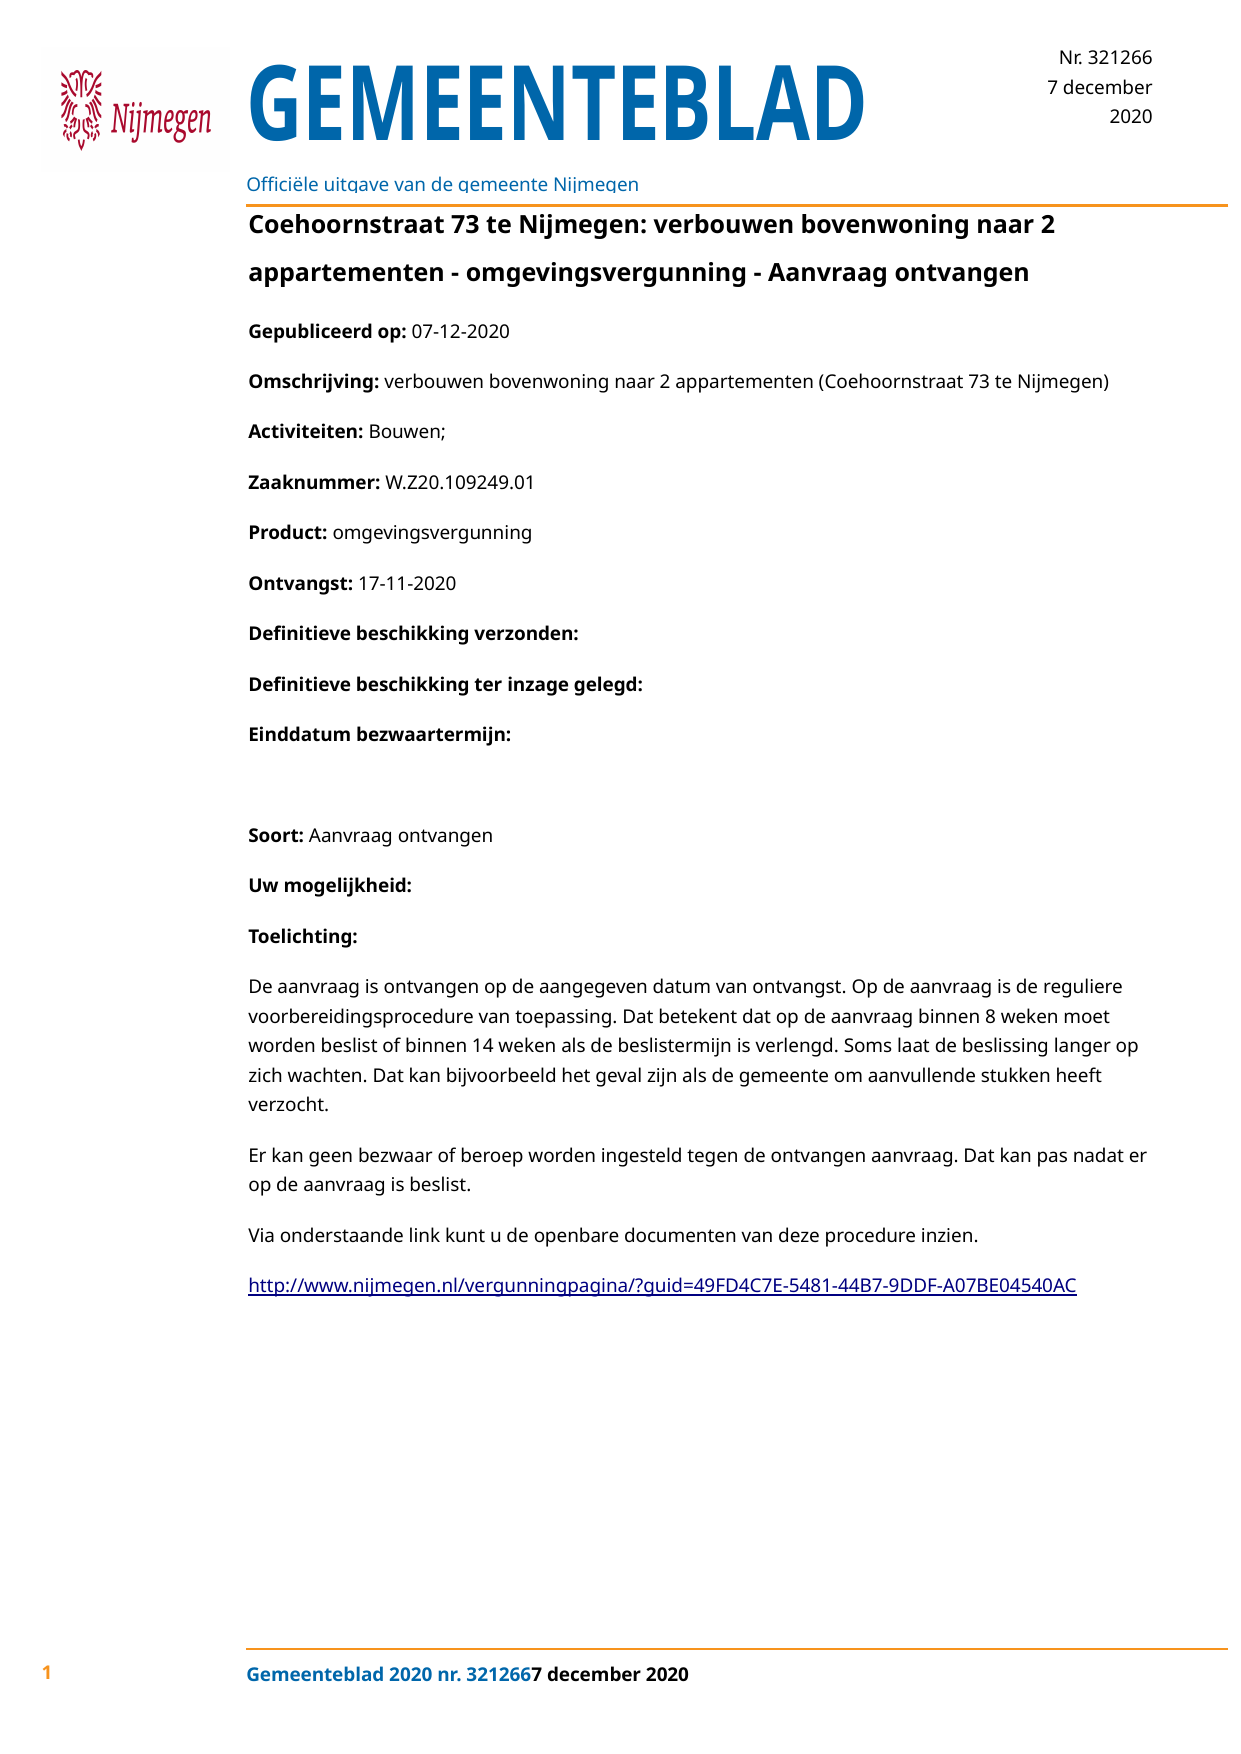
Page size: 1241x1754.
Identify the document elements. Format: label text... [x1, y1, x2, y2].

picture [41, 47, 231, 172]
text Coehoornstraat 73 te Nijmegen: verbouwen bovenwoning naar 2 appartementen - omgevingsvergunning - Aanvraag ontvangen [248, 207, 1152, 288]
text De aanvraag is ontvangen op de aangegeven datum van ontvangst. Op de aanvraag is de reguliere voorbereidingsprocedure van toepassing. Dat betekent dat op de aanvraag binnen 8 weken moet worden beslist of binnen 14 weken als de beslistermijn is verlengd. Soms laat de beslissing langer op zich wachten. Dat kan bijvoorbeeld het geval zijn als de gemeente om aanvullende stukken heeft verzocht. [248, 973, 1152, 1117]
text Zaaknummer: W.Z20.109249.01 [248, 469, 1152, 495]
text Definitieve beschikking ter inzage gelegd: [248, 671, 1152, 697]
text Soort: Aanvraag ontvangen [248, 822, 1152, 848]
text Toelichting: [248, 923, 1152, 949]
text Gepubliceerd op: 07-12-2020 [248, 318, 1152, 344]
text http://www.nijmegen.nl/vergunningpagina/?guid=49FD4C7E-5481-44B7-9DDF-A07BE04540AC [248, 1272, 1152, 1298]
text Omschrijving: verbouwen bovenwoning naar 2 appartementen (Coehoornstraat 73 te Nijmegen) [248, 368, 1152, 394]
text Einddatum bezwaartermijn: [248, 721, 1152, 747]
text Uw mogelijkheid: [248, 872, 1152, 898]
text Via onderstaande link kunt u de openbare documenten van deze procedure inzien. [248, 1222, 1152, 1248]
text Er kan geen bezwaar of beroep worden ingesteld tegen de ontvangen aanvraag. Dat kan pas nadat er op de aanvraag is beslist. [248, 1142, 1152, 1197]
text Activiteiten: Bouwen; [248, 419, 1152, 444]
text Product: omgevingsvergunning [248, 519, 1152, 545]
text Ontvangst: 17-11-2020 [248, 570, 1152, 596]
text Definitieve beschikking verzonden: [248, 620, 1152, 646]
